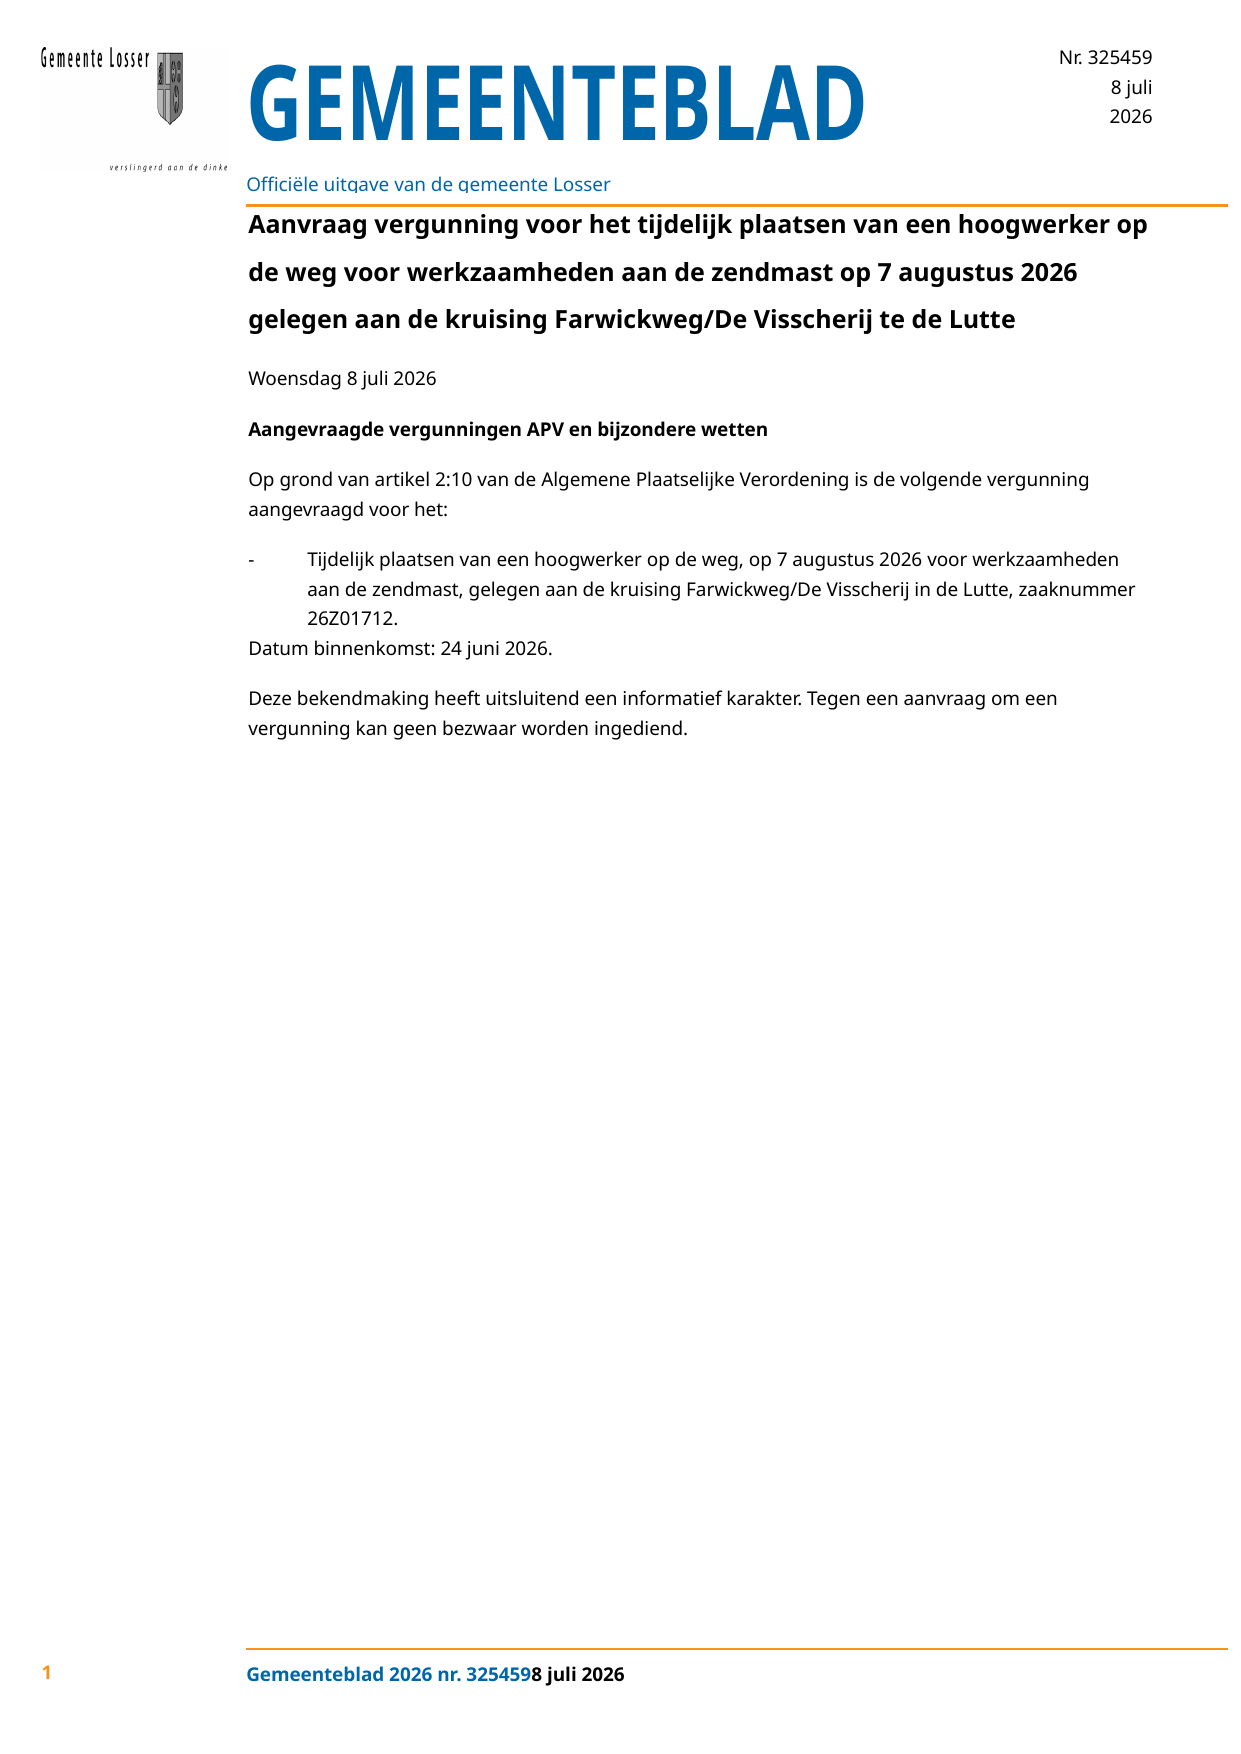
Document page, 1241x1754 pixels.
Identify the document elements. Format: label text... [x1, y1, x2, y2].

list Tijdelijk plaatsen van een hoogwerker op de weg, op 7 augustus 2026 voor werkzaamheden aan de zendmast, gelegen aan de kruising Farwickweg/De Visscherij in de Lutte, zaaknummer 26Z01712. [248, 546, 1152, 631]
text Aanvraag vergunning voor het tijdelijk plaatsen van een hoogwerker op de weg voor werkzaamheden aan de zendmast op 7 augustus 2026 gelegen aan de kruising Farwickweg/De Visscherij te de Lutte [248, 207, 1152, 336]
text Deze bekendmaking heeft uitsluitend een informatief karakter. Tegen een aanvraag om een vergunning kan geen bezwaar worden ingediend. [248, 686, 1152, 741]
text Datum binnenkomst: 24 juni 2026. [248, 635, 1152, 661]
text Aangevraagde vergunningen APV en bijzondere wetten [248, 416, 1152, 442]
picture [41, 47, 231, 172]
text Woensdag 8 juli 2026 [248, 366, 1152, 391]
text Op grond van artikel 2:10 van de Algemene Plaatselijke Verordening is de volgende vergunning aangevraagd voor het: [248, 466, 1152, 522]
